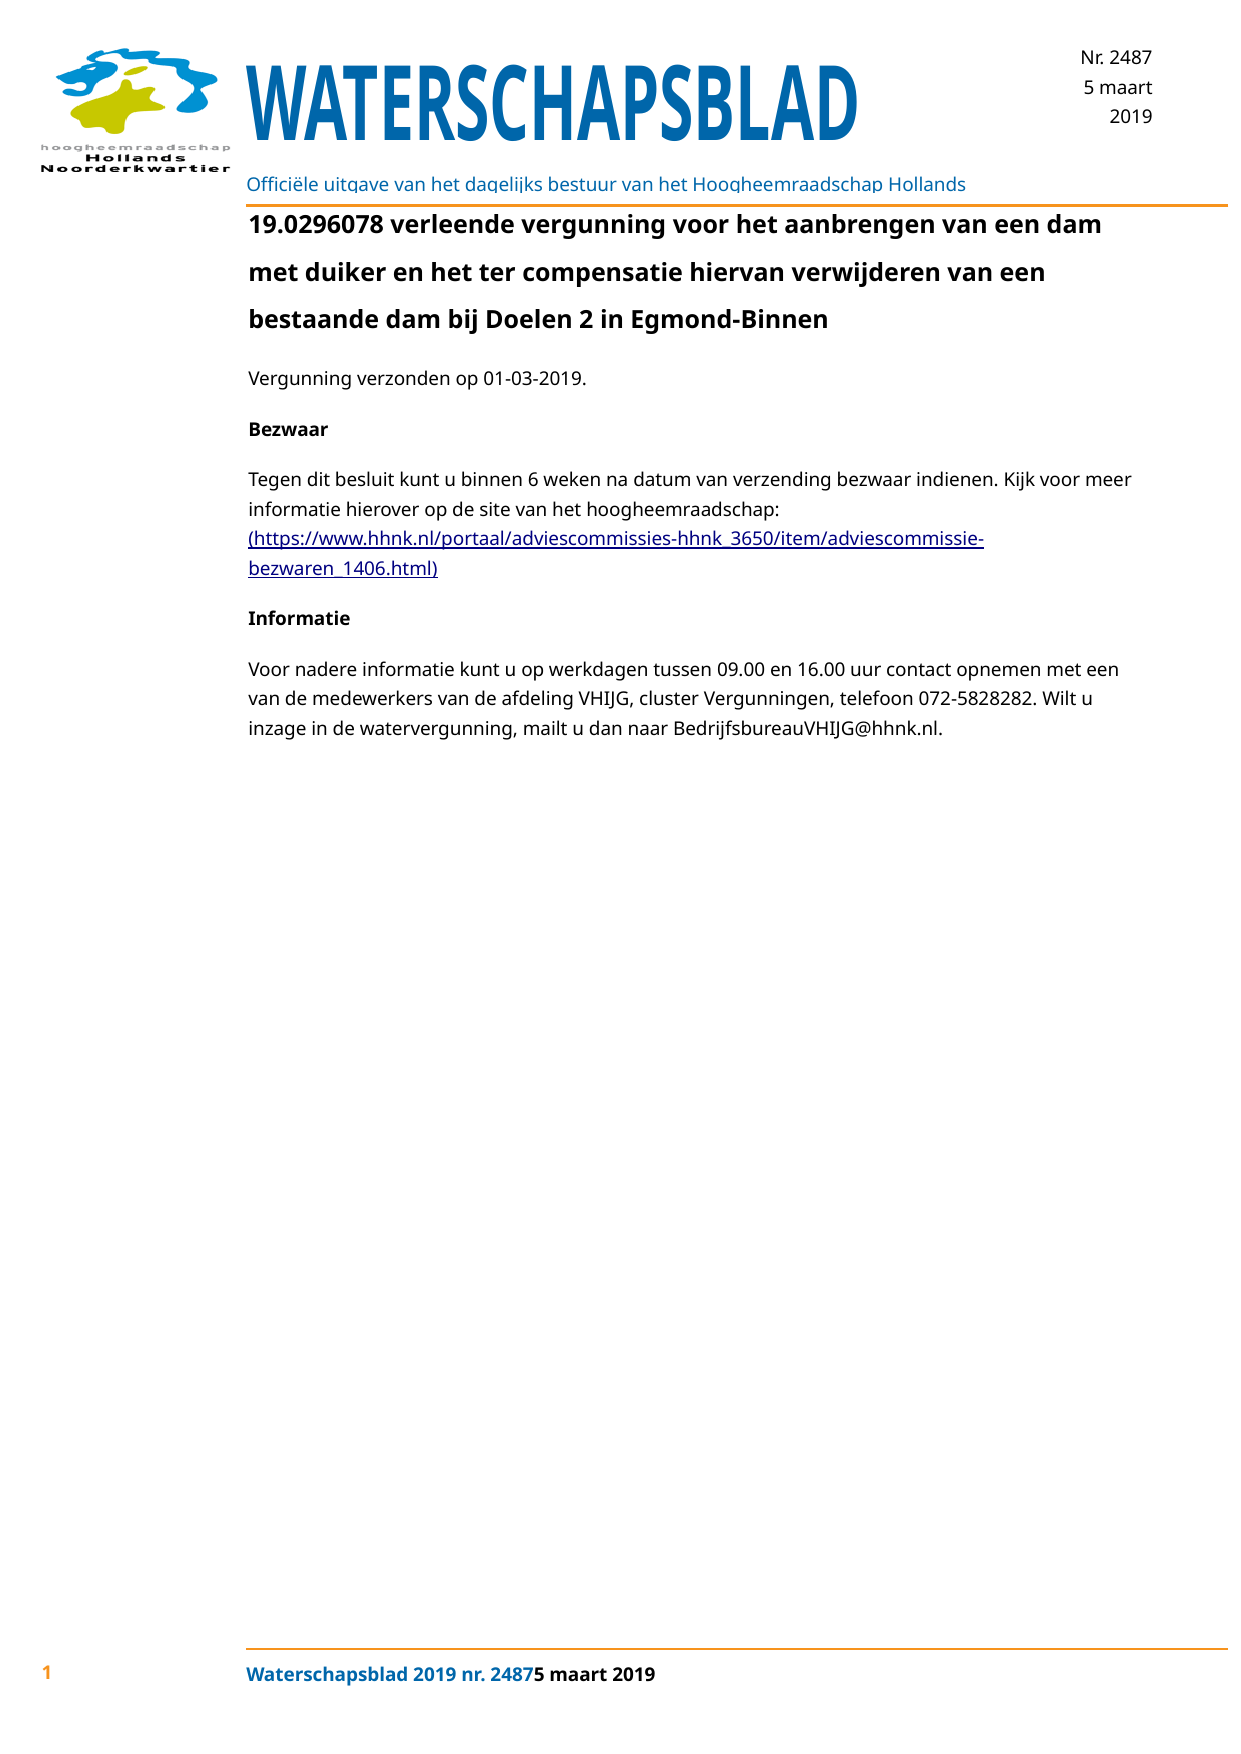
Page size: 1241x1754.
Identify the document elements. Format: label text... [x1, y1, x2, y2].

text Voor nadere informatie kunt u op werkdagen tussen 09.00 en 16.00 uur contact opnemen met een van de medewerkers van de afdeling VHIJG, cluster Vergunningen, telefoon 072-5828282. Wilt u inzage in de watervergunning, mailt u dan naar BedrijfsbureauVHIJG@hhnk.nl. [248, 656, 1152, 741]
picture [41, 47, 231, 172]
text Bezwaar [248, 416, 1152, 442]
text Tegen dit besluit kunt u binnen 6 weken na datum van verzending bezwaar indienen. Kijk voor meer informatie hierover op de site van het hoogheemraadschap: (https://www.hhnk.nl/portaal/adviescommissies-hhnk_3650/item/adviescommissie-bezwaren_1406.html) [248, 466, 1152, 581]
text 19.0296078 verleende vergunning voor het aanbrengen van een dam met duiker en het ter compensatie hiervan verwijderen van een bestaande dam bij Doelen 2 in Egmond-Binnen [248, 207, 1152, 336]
text Informatie [248, 606, 1152, 631]
text Vergunning verzonden op 01-03-2019. [248, 366, 1152, 391]
